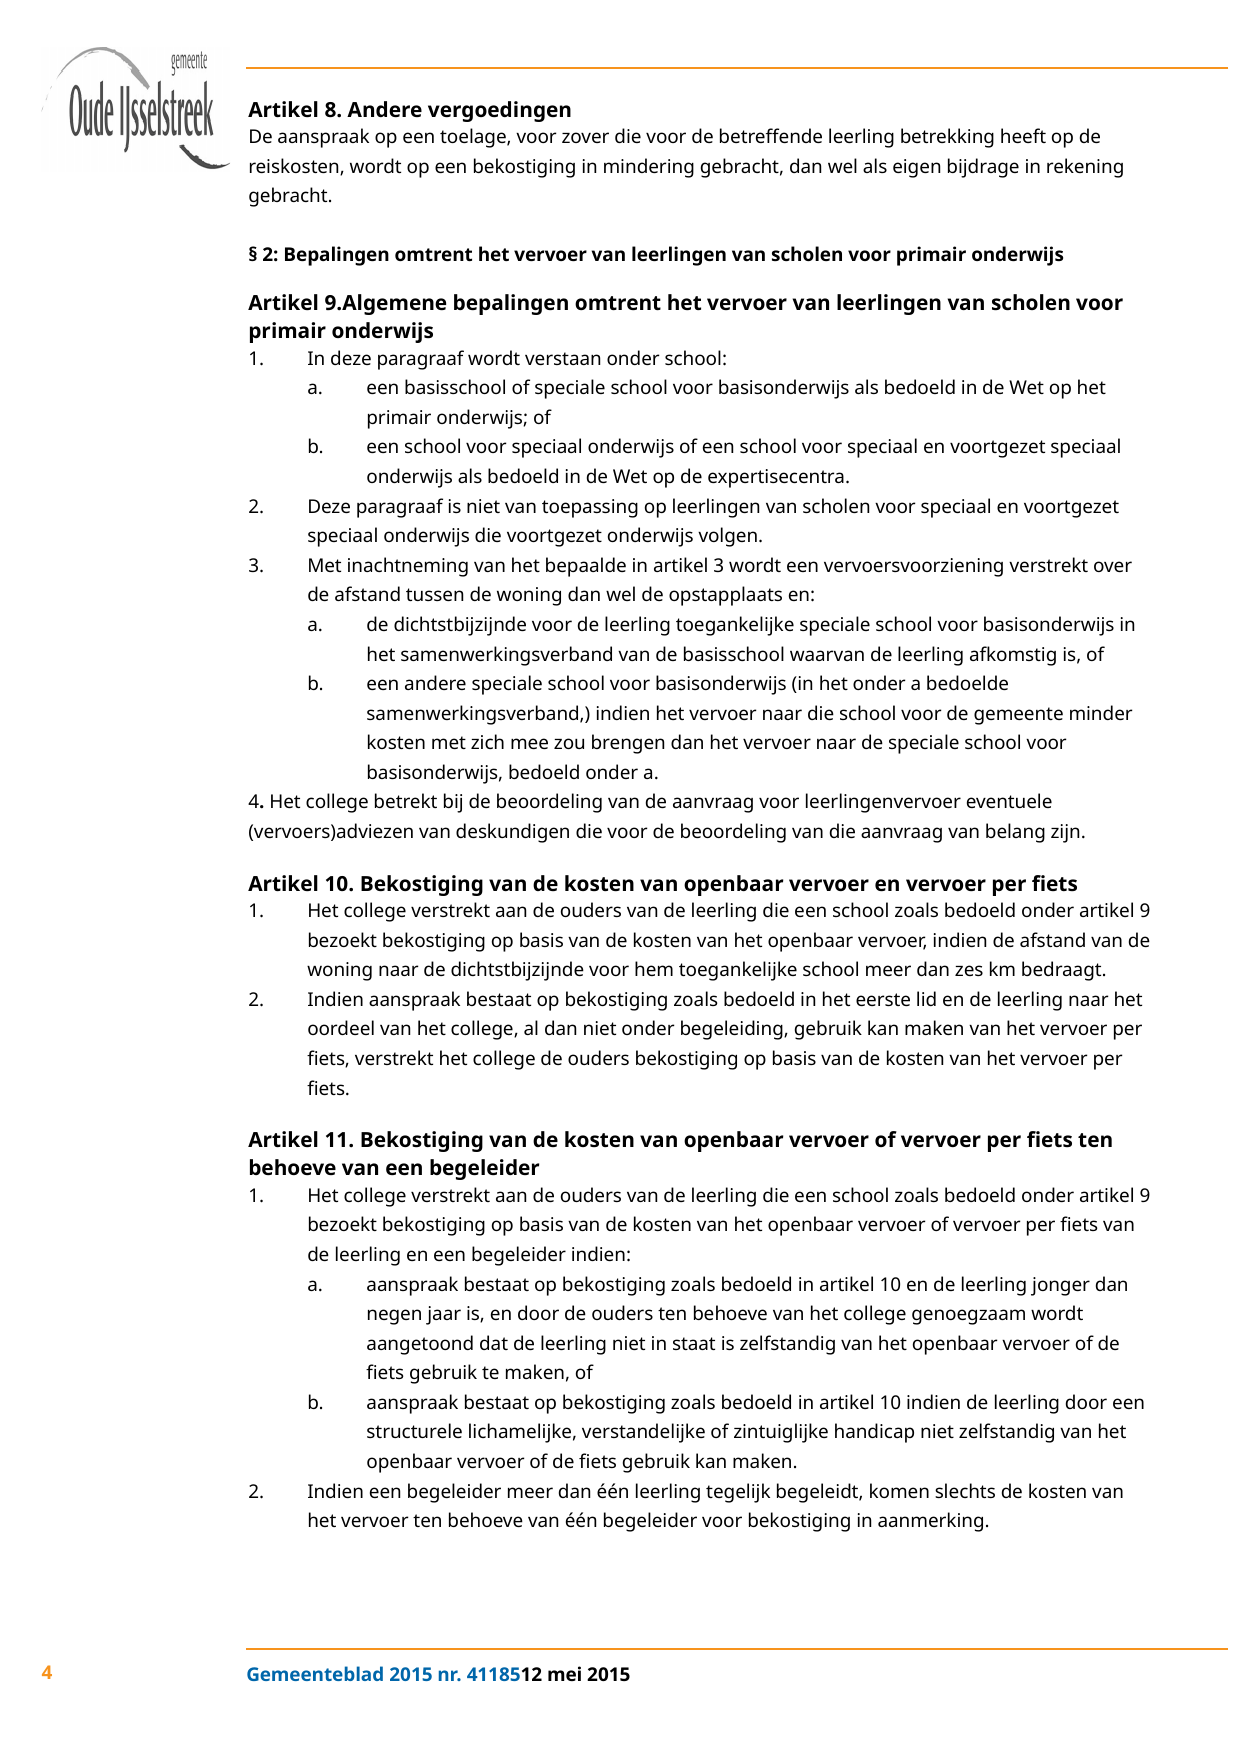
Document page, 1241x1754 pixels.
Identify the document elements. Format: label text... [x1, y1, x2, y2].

picture [41, 47, 231, 172]
text Artikel 8. Andere vergoedingen [248, 95, 1152, 123]
text § 2: Bepalingen omtrent het vervoer van leerlingen van scholen voor primair onderwijs [248, 242, 1152, 267]
list een basisschool of speciale school voor basisonderwijs als bedoeld in de Wet op het primair onderwijs; of [307, 374, 1152, 430]
list Indien een begeleider meer dan één leerling tegelijk begeleidt, komen slechts de kosten van het vervoer ten behoeve van één begeleider voor bekostiging in aanmerking. [248, 1478, 1152, 1533]
text De aanspraak op een toelage, voor zover die voor de betreffende leerling betrekking heeft op de reiskosten, wordt op een bekostiging in mindering gebracht, dan wel als eigen bijdrage in rekening gebracht. [248, 123, 1152, 208]
list Het college verstrekt aan de ouders van de leerling die een school zoals bedoeld onder artikel 9 bezoekt bekostiging op basis van de kosten van het openbaar vervoer of vervoer per fiets van de leerling en een begeleider indien: [248, 1182, 1152, 1267]
text 4. Het college betrekt bij de beoordeling van de aanvraag voor leerlingenvervoer eventuele (vervoers)adviezen van deskundigen die voor de beoordeling van die aanvraag van belang zijn. [248, 789, 1152, 844]
text Artikel 9.Algemene bepalingen omtrent het vervoer van leerlingen van scholen voor primair onderwijs [248, 288, 1152, 345]
list Deze paragraaf is niet van toepassing op leerlingen van scholen voor speciaal en voortgezet speciaal onderwijs die voortgezet onderwijs volgen. [248, 493, 1152, 548]
list In deze paragraaf wordt verstaan onder school: [248, 345, 1152, 371]
text Artikel 10. Bekostiging van de kosten van openbaar vervoer en vervoer per fiets [248, 869, 1152, 897]
text Artikel 11. Bekostiging van de kosten van openbaar vervoer of vervoer per fiets ten behoeve van een begeleider [248, 1125, 1152, 1182]
list Het college verstrekt aan de ouders van de leerling die een school zoals bedoeld onder artikel 9 bezoekt bekostiging op basis van de kosten van het openbaar vervoer, indien de afstand van de woning naar de dichtstbijzijnde voor hem toegankelijke school meer dan zes km bedraagt. [248, 897, 1152, 982]
list de dichtstbijzijnde voor de leerling toegankelijke speciale school voor basisonderwijs in het samenwerkingsverband van de basisschool waarvan de leerling afkomstig is, of [307, 611, 1152, 667]
list Met inachtneming van het bepaalde in artikel 3 wordt een vervoersvoorziening verstrekt over de afstand tussen de woning dan wel de opstapplaats en: [248, 552, 1152, 607]
list een school voor speciaal onderwijs of een school voor speciaal en voortgezet speciaal onderwijs als bedoeld in de Wet op de expertisecentra. [307, 434, 1152, 489]
list aanspraak bestaat op bekostiging zoals bedoeld in artikel 10 indien de leerling door een structurele lichamelijke, verstandelijke of zintuiglijke handicap niet zelfstandig van het openbaar vervoer of de fiets gebruik kan maken. [307, 1389, 1152, 1474]
list Indien aanspraak bestaat op bekostiging zoals bedoeld in het eerste lid en de leerling naar het oordeel van het college, al dan niet onder begeleiding, gebruik kan maken van het vervoer per fiets, verstrekt het college de ouders bekostiging op basis van de kosten van het vervoer per fiets. [248, 986, 1152, 1100]
list aanspraak bestaat op bekostiging zoals bedoeld in artikel 10 en de leerling jonger dan negen jaar is, en door de ouders ten behoeve van het college genoegzaam wordt aangetoond dat de leerling niet in staat is zelfstandig van het openbaar vervoer of de fiets gebruik te maken, of [307, 1271, 1152, 1385]
list een andere speciale school voor basisonderwijs (in het onder a bedoelde samenwerkingsverband,) indien het vervoer naar die school voor de gemeente minder kosten met zich mee zou brengen dan het vervoer naar de speciale school voor basisonderwijs, bedoeld onder a. [307, 670, 1152, 785]
